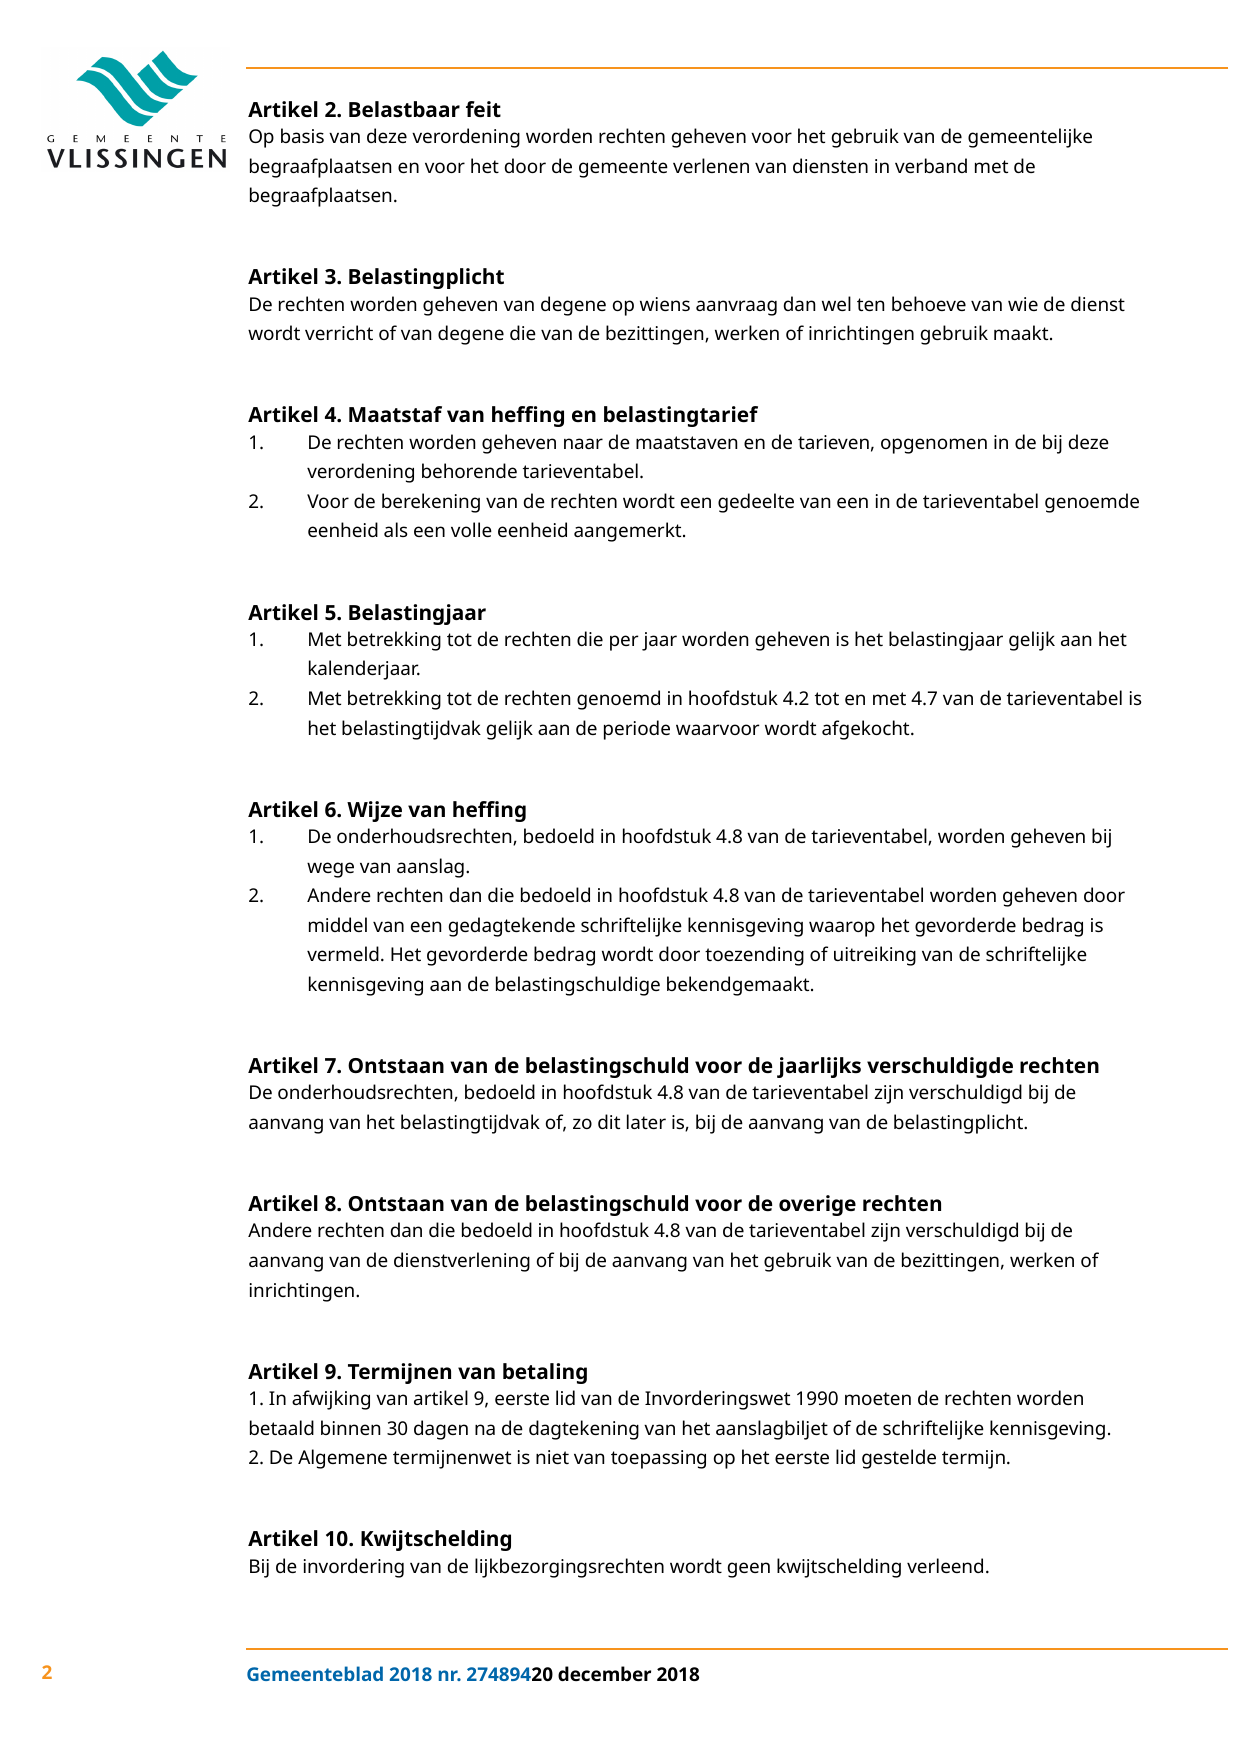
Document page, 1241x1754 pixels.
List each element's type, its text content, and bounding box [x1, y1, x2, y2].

text Op basis van deze verordening worden rechten geheven voor het gebruik van de gemeentelijke begraafplaatsen en voor het door de gemeente verlenen van diensten in verband met de begraafplaatsen. [248, 123, 1152, 208]
text Bij de invordering van de lijkbezorgingsrechten wordt geen kwijtschelding verleend. [248, 1553, 1152, 1578]
text betaald binnen 30 dagen na de dagtekening van het aanslagbiljet of de schriftelijke kennisgeving. [248, 1415, 1152, 1441]
text 1. In afwijking van artikel 9, eerste lid van de Invorderingswet 1990 moeten de rechten worden [248, 1385, 1152, 1411]
list De onderhoudsrechten, bedoeld in hoofdstuk 4.8 van de tarieventabel, worden geheven bij wege van aanslag. [248, 823, 1152, 878]
text Artikel 5. Belastingjaar [248, 598, 1152, 626]
list Met betrekking tot de rechten genoemd in hoofdstuk 4.2 tot en met 4.7 van de tarieventabel is het belastingtijdvak gelijk aan de periode waarvoor wordt afgekocht. [248, 685, 1152, 741]
text Artikel 8. Ontstaan van de belastingschuld voor de overige rechten [248, 1189, 1152, 1218]
list Met betrekking tot de rechten die per jaar worden geheven is het belastingjaar gelijk aan het kalenderjaar. [248, 626, 1152, 681]
list De rechten worden geheven naar de maatstaven en de tarieven, opgenomen in de bij deze verordening behorende tarieventabel. [248, 429, 1152, 484]
text Artikel 4. Maatstaf van heffing en belastingtarief [248, 400, 1152, 429]
text Andere rechten dan die bedoeld in hoofdstuk 4.8 van de tarieventabel zijn verschuldigd bij de aanvang van de dienstverlening of bij de aanvang van het gebruik van de bezittingen, werken of inrichtingen. [248, 1218, 1152, 1302]
text Artikel 10. Kwijtschelding [248, 1524, 1152, 1553]
text Artikel 3. Belastingplicht [248, 262, 1152, 291]
text Artikel 9. Termijnen van betaling [248, 1357, 1152, 1385]
text Artikel 6. Wijze van heffing [248, 795, 1152, 823]
list Andere rechten dan die bedoeld in hoofdstuk 4.8 van de tarieventabel worden geheven door middel van een gedagtekende schriftelijke kennisgeving waarop het gevorderde bedrag is vermeld. Het gevorderde bedrag wordt door toezending of uitreiking van de schriftelijke kennisgeving aan de belastingschuldige bekendgemaakt. [248, 882, 1152, 997]
text 2. De Algemene termijnenwet is niet van toepassing op het eerste lid gestelde termijn. [248, 1444, 1152, 1470]
text Artikel 7. Ontstaan van de belastingschuld voor de jaarlijks verschuldigde rechten [248, 1051, 1152, 1079]
text Artikel 2. Belastbaar feit [248, 95, 1152, 123]
list Voor de berekening van de rechten wordt een gedeelte van een in de tarieventabel genoemde eenheid als een volle eenheid aangemerkt. [248, 488, 1152, 543]
picture [41, 47, 231, 172]
text De rechten worden geheven van degene op wiens aanvraag dan wel ten behoeve van wie de dienst wordt verricht of van degene die van de bezittingen, werken of inrichtingen gebruik maakt. [248, 291, 1152, 346]
text De onderhoudsrechten, bedoeld in hoofdstuk 4.8 van de tarieventabel zijn verschuldigd bij de aanvang van het belastingtijdvak of, zo dit later is, bij de aanvang van de belastingplicht. [248, 1079, 1152, 1135]
